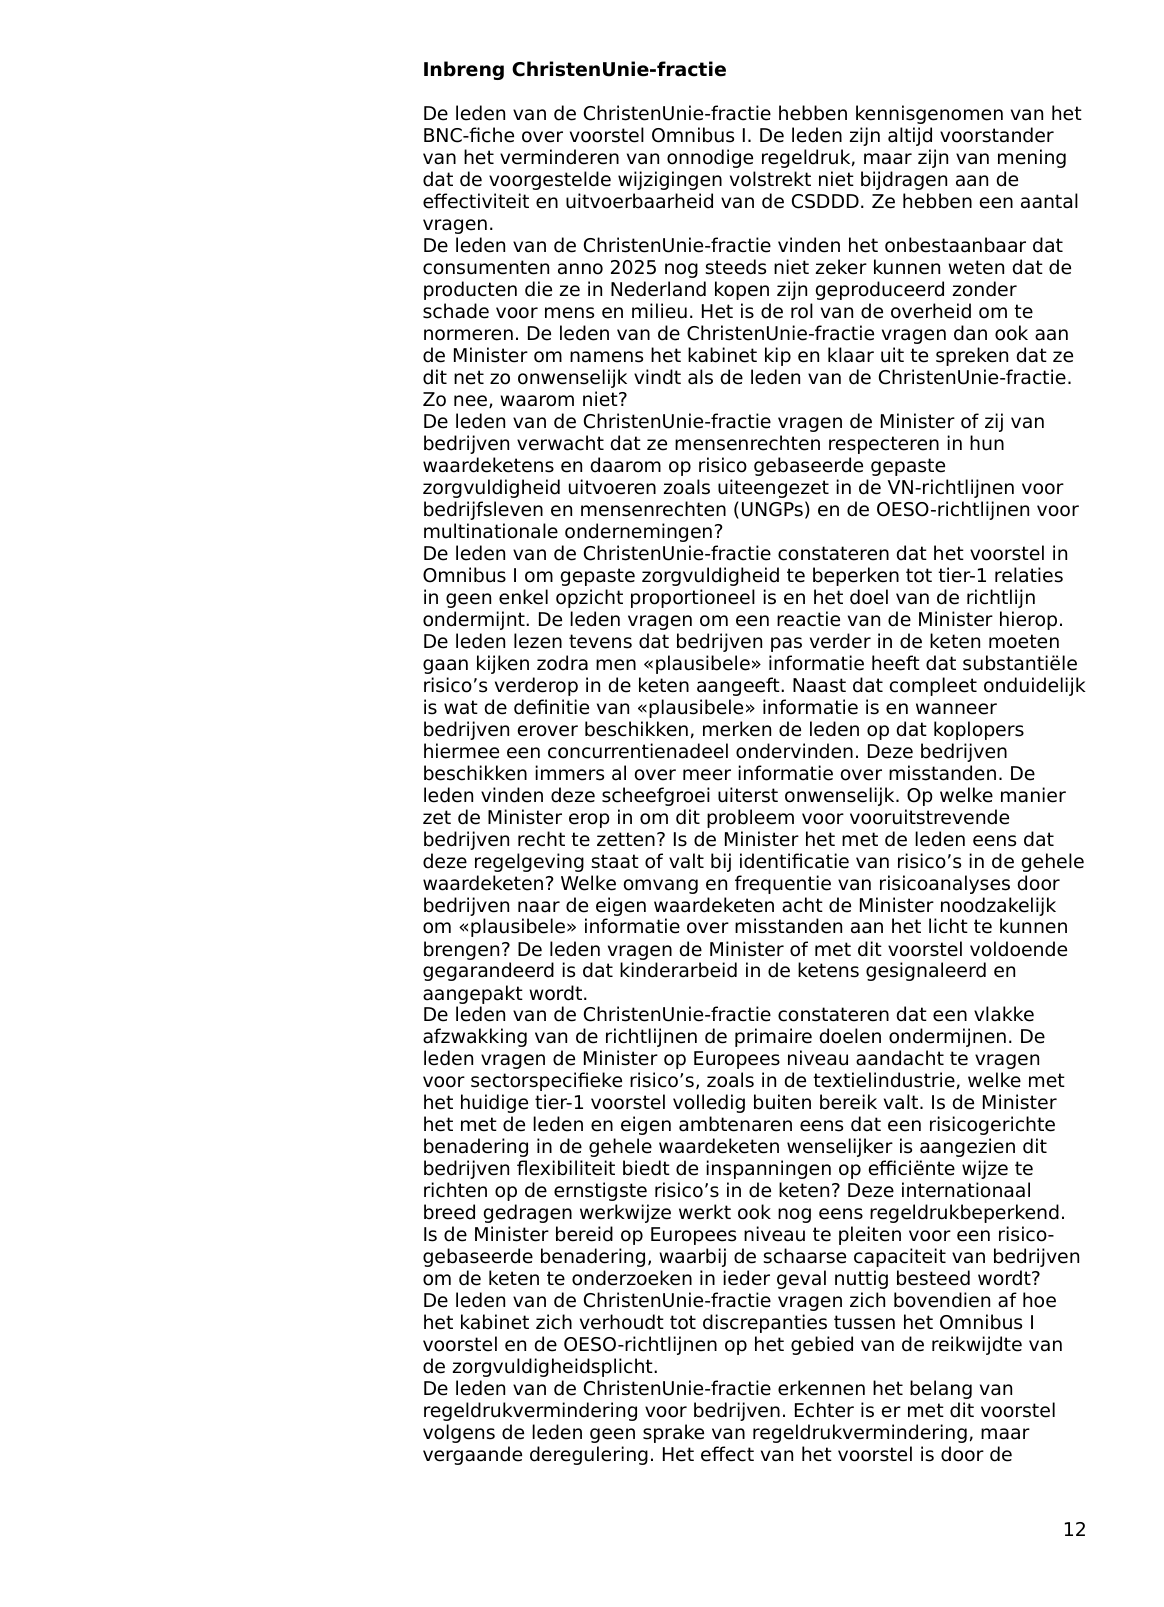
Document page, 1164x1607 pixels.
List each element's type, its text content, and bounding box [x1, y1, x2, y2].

text De leden van de ChristenUnie-fractie constateren dat een vlakke afzwakking van de richtlijnen de primaire doelen ondermijnen. De leden vragen de Minister op Europees niveau aandacht te vragen voor sectorspecifieke risico’s, zoals in de textielindustrie, welke met het huidige tier-1 voorstel volledig buiten bereik valt. Is de Minister het met de leden en eigen ambtenaren eens dat een risicogerichte benadering in de gehele waardeketen wenselijker is aangezien dit bedrijven flexibiliteit biedt de inspanningen op efficiënte wijze te richten op de ernstigste risico’s in de keten? Deze internationaal breed gedragen werkwijze werkt ook nog eens regeldrukbeperkend. Is de Minister bereid op Europees niveau te pleiten voor een risico-gebaseerde benadering, waarbij de schaarse capaciteit van bedrijven om de keten te onderzoeken in ieder geval nuttig besteed wordt? [422, 1004, 1087, 1290]
text De leden van de ChristenUnie-fractie vragen zich bovendien af hoe het kabinet zich verhoudt tot discrepanties tussen het Omnibus I voorstel en de OESO-richtlijnen op het gebied van de reikwijdte van de zorgvuldigheidsplicht. [422, 1290, 1087, 1378]
subtitle Inbreng ChristenUnie-fractie [422, 59, 1087, 81]
text De leden van de ChristenUnie-fractie constateren dat het voorstel in Omnibus I om gepaste zorgvuldigheid te beperken tot tier-1 relaties in geen enkel opzicht proportioneel is en het doel van de richtlijn ondermijnt. De leden vragen om een reactie van de Minister hierop. De leden lezen tevens dat bedrijven pas verder in de keten moeten gaan kijken zodra men «plausibele» informatie heeft dat substantiële risico’s verderop in de keten aangeeft. Naast dat compleet onduidelijk is wat de definitie van «plausibele» informatie is en wanneer bedrijven erover beschikken, merken de leden op dat koplopers hiermee een concurrentienadeel ondervinden. Deze bedrijven beschikken immers al over meer informatie over misstanden. De leden vinden deze scheefgroei uiterst onwenselijk. Op welke manier zet de Minister erop in om dit probleem voor vooruitstrevende bedrijven recht te zetten? Is de Minister het met de leden eens dat deze regelgeving staat of valt bij identificatie van risico’s in de gehele waardeketen? Welke omvang en frequentie van risicoanalyses door bedrijven naar de eigen waardeketen acht de Minister noodzakelijk om «plausibele» informatie over misstanden aan het licht te kunnen brengen? De leden vragen de Minister of met dit voorstel voldoende gegarandeerd is dat kinderarbeid in de ketens gesignaleerd en aangepakt wordt. [422, 543, 1087, 1004]
text De leden van de ChristenUnie-fractie vragen de Minister of zij van bedrijven verwacht dat ze mensenrechten respecteren in hun waardeketens en daarom op risico gebaseerde gepaste zorgvuldigheid uitvoeren zoals uiteengezet in de VN-richtlijnen voor bedrijfsleven en mensenrechten (UNGPs) en de OESO-richtlijnen voor multinationale ondernemingen? [422, 411, 1087, 543]
text De leden van de ChristenUnie-fractie erkennen het belang van regeldrukvermindering voor bedrijven. Echter is er met dit voorstel volgens de leden geen sprake van regeldrukvermindering, maar vergaande deregulering. Het effect van het voorstel is door de [422, 1378, 1087, 1466]
text De leden van de ChristenUnie-fractie vinden het onbestaanbaar dat consumenten anno 2025 nog steeds niet zeker kunnen weten dat de producten die ze in Nederland kopen zijn geproduceerd zonder schade voor mens en milieu. Het is de rol van de overheid om te normeren. De leden van de ChristenUnie-fractie vragen dan ook aan de Minister om namens het kabinet kip en klaar uit te spreken dat ze dit net zo onwenselijk vindt als de leden van de ChristenUnie-fractie. Zo nee, waarom niet? [422, 235, 1087, 411]
text De leden van de ChristenUnie-fractie hebben kennisgenomen van het BNC-fiche over voorstel Omnibus I. De leden zijn altijd voorstander van het verminderen van onnodige regeldruk, maar zijn van mening dat de voorgestelde wijzigingen volstrekt niet bijdragen aan de effectiviteit en uitvoerbaarheid van de CSDDD. Ze hebben een aantal vragen. [422, 103, 1087, 235]
